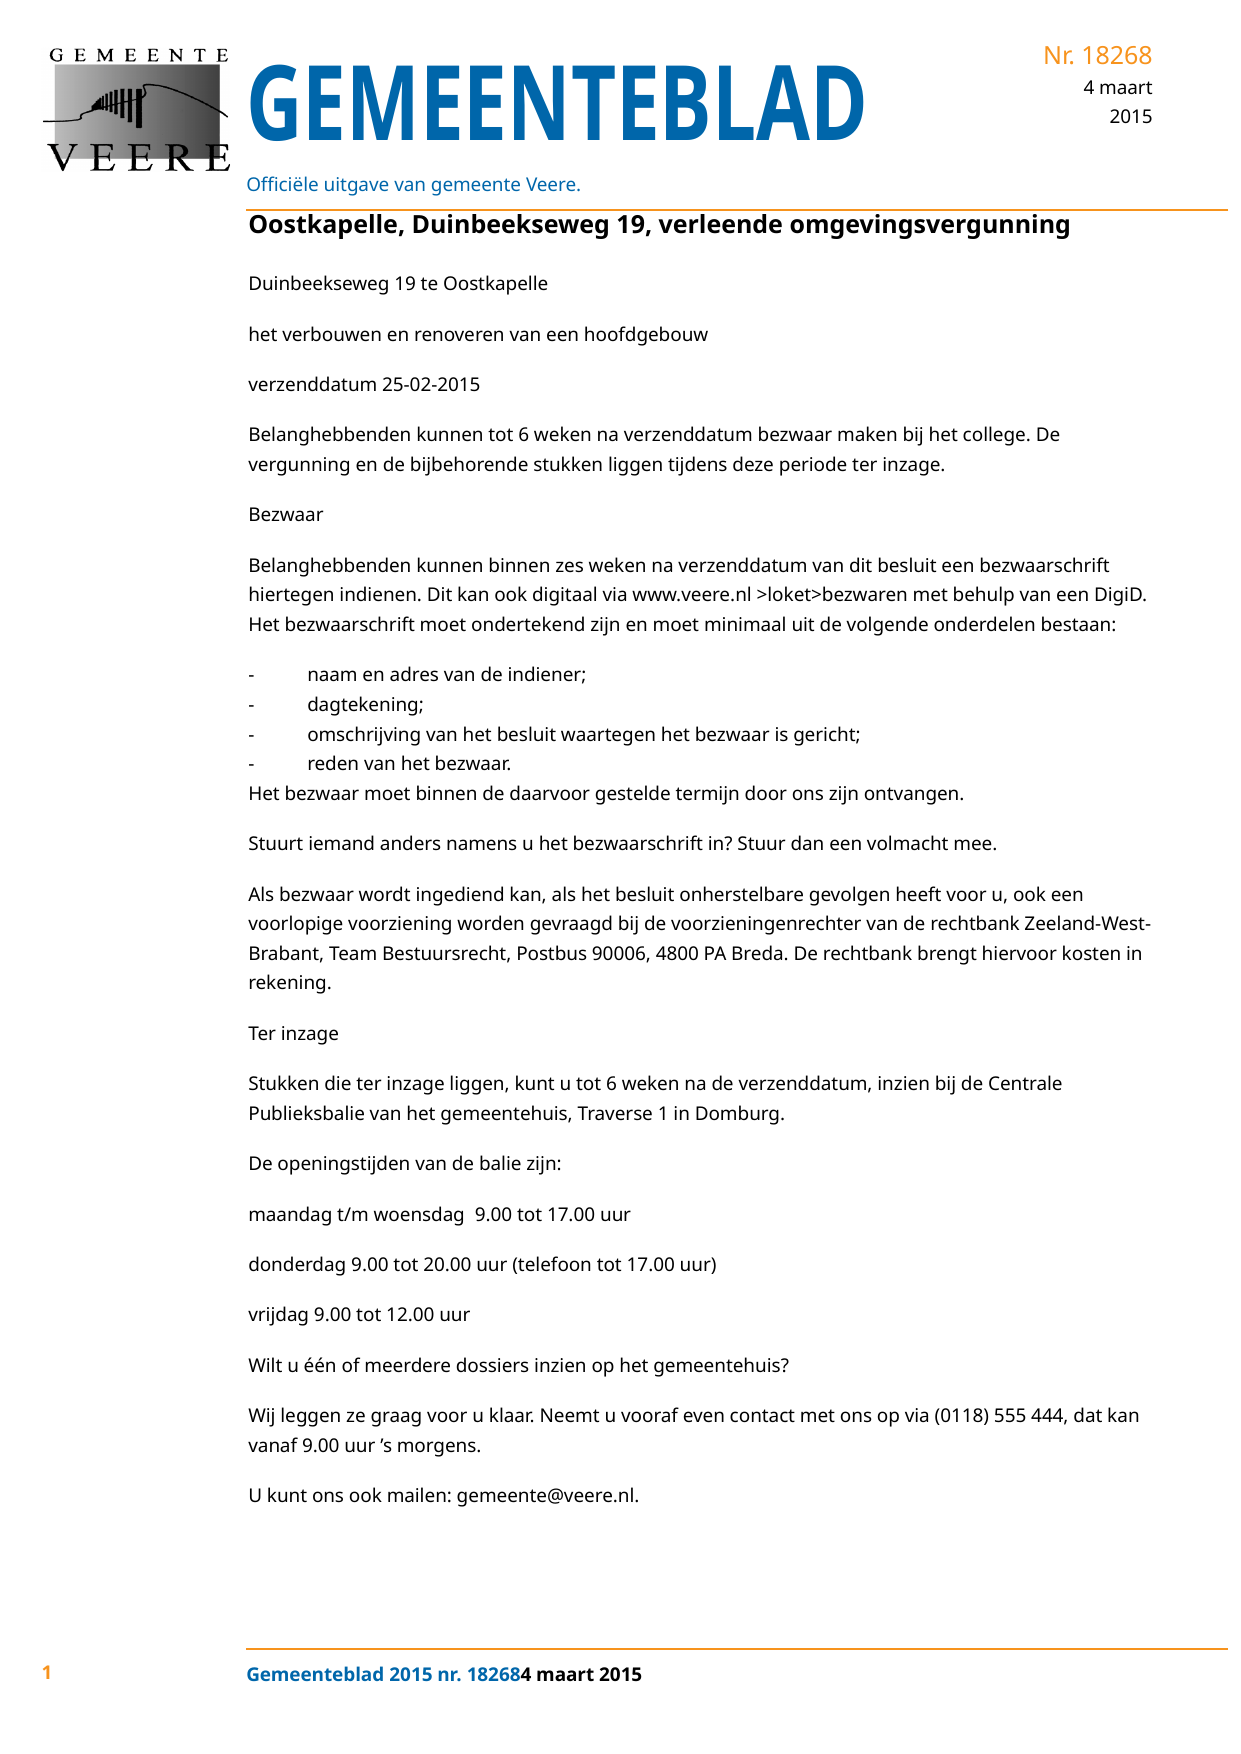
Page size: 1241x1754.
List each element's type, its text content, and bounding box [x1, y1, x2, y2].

text verzenddatum 25-02-2015 [248, 371, 1152, 397]
text Wilt u één of meerdere dossiers inzien op het gemeentehuis? [248, 1352, 1152, 1378]
list naam en adres van de indiener; [248, 662, 1152, 687]
text Bezwaar [248, 502, 1152, 527]
list reden van het bezwaar. [248, 750, 1152, 776]
text maandag t/m woensdag 9.00 tot 17.00 uur [248, 1201, 1152, 1226]
text Ter inzage [248, 1020, 1152, 1046]
text Duinbeekseweg 19 te Oostkapelle [248, 270, 1152, 296]
list dagtekening; [248, 691, 1152, 717]
text U kunt ons ook mailen: gemeente@veere.nl. [248, 1482, 1152, 1508]
text Stukken die ter inzage liggen, kunt u tot 6 weken na de verzenddatum, inzien bij de Centrale Publieksbalie van het gemeentehuis, Traverse 1 in Domburg. [248, 1070, 1152, 1126]
text Oostkapelle, Duinbeekseweg 19, verleende omgevingsvergunning [248, 211, 1152, 241]
text Als bezwaar wordt ingediend kan, als het besluit onherstelbare gevolgen heeft voor u, ook een voorlopige voorziening worden gevraagd bij de voorzieningenrechter van de rechtbank Zeeland-West-Brabant, Team Bestuursrecht, Postbus 90006, 4800 PA Breda. De rechtbank brengt hiervoor kosten in rekening. [248, 881, 1152, 995]
text vrijdag 9.00 tot 12.00 uur [248, 1302, 1152, 1327]
text Belanghebbenden kunnen binnen zes weken na verzenddatum van dit besluit een bezwaarschrift hiertegen indienen. Dit kan ook digitaal via www.veere.nl >loket>bezwaren met behulp van een DigiD. Het bezwaarschrift moet ondertekend zijn en moet minimaal uit de volgende onderdelen bestaan: [248, 552, 1152, 637]
text Stuurt iemand anders namens u het bezwaarschrift in? Stuur dan een volmacht mee. [248, 830, 1152, 856]
text het verbouwen en renoveren van een hoofdgebouw [248, 321, 1152, 346]
text donderdag 9.00 tot 20.00 uur (telefoon tot 17.00 uur) [248, 1251, 1152, 1277]
text Wij leggen ze graag voor u klaar. Neemt u vooraf even contact met ons op via (0118) 555 444, dat kan vanaf 9.00 uur ’s morgens. [248, 1402, 1152, 1458]
text De openingstijden van de balie zijn: [248, 1150, 1152, 1176]
list omschrijving van het besluit waartegen het bezwaar is gericht; [248, 721, 1152, 746]
picture [41, 47, 231, 172]
text Het bezwaar moet binnen de daarvoor gestelde termijn door ons zijn ontvangen. [248, 780, 1152, 806]
text Belanghebbenden kunnen tot 6 weken na verzenddatum bezwaar maken bij het college. De vergunning en de bijbehorende stukken liggen tijdens deze periode ter inzage. [248, 422, 1152, 477]
